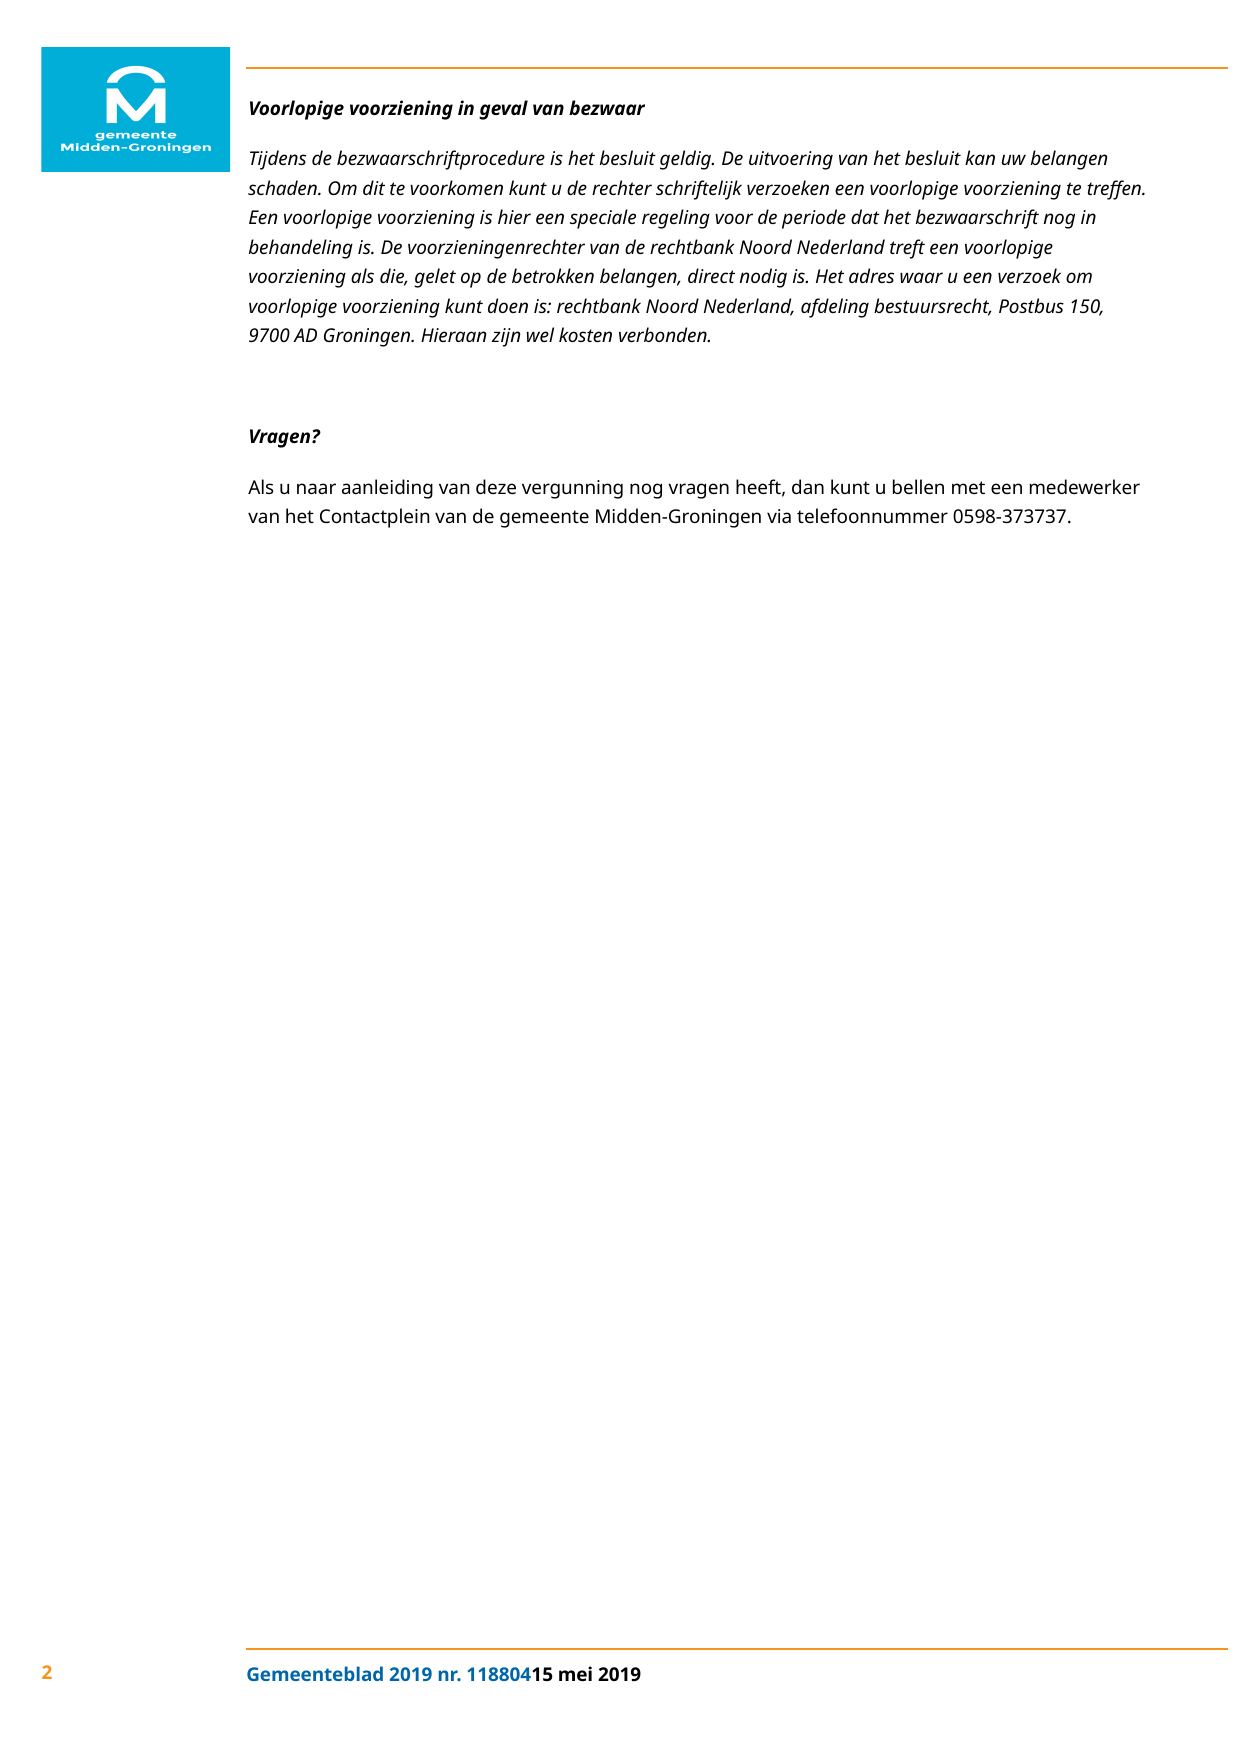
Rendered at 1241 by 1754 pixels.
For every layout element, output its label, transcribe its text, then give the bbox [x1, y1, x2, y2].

text Als u naar aanleiding van deze vergunning nog vragen heeft, dan kunt u bellen met een medewerker van het Contactplein van de gemeente Midden-Groningen via telefoonnummer 0598-373737. [248, 474, 1152, 529]
picture [108, 66, 164, 82]
text Vragen? [248, 423, 1152, 449]
picture [107, 89, 165, 122]
text Voorlopige voorziening in geval van bezwaar [248, 95, 1152, 121]
picture [184, 146, 190, 153]
text Tijdens de bezwaarschriftprocedure is het besluit geldig. De uitvoering van het besluit kan uw belangen schaden. Om dit te voorkomen kunt u de rechter schriftelijk verzoeken een voorlopige voorziening te treffen. Een voorlopige voorziening is hier een speciale regeling voor de periode dat het bezwaarschrift nog in behandeling is. De voorzieningenrechter van de rechtbank Noord Nederland treft een voorlopige voorziening als die, gelet op de betrokken belangen, direct nodig is. Het adres waar u een verzoek om voorlopige voorziening kunt doen is: rechtbank Noord Nederland, afdeling bestuursrecht, Postbus 150, 9700 AD Groningen. Hieraan zijn wel kosten verbonden. [248, 145, 1152, 348]
